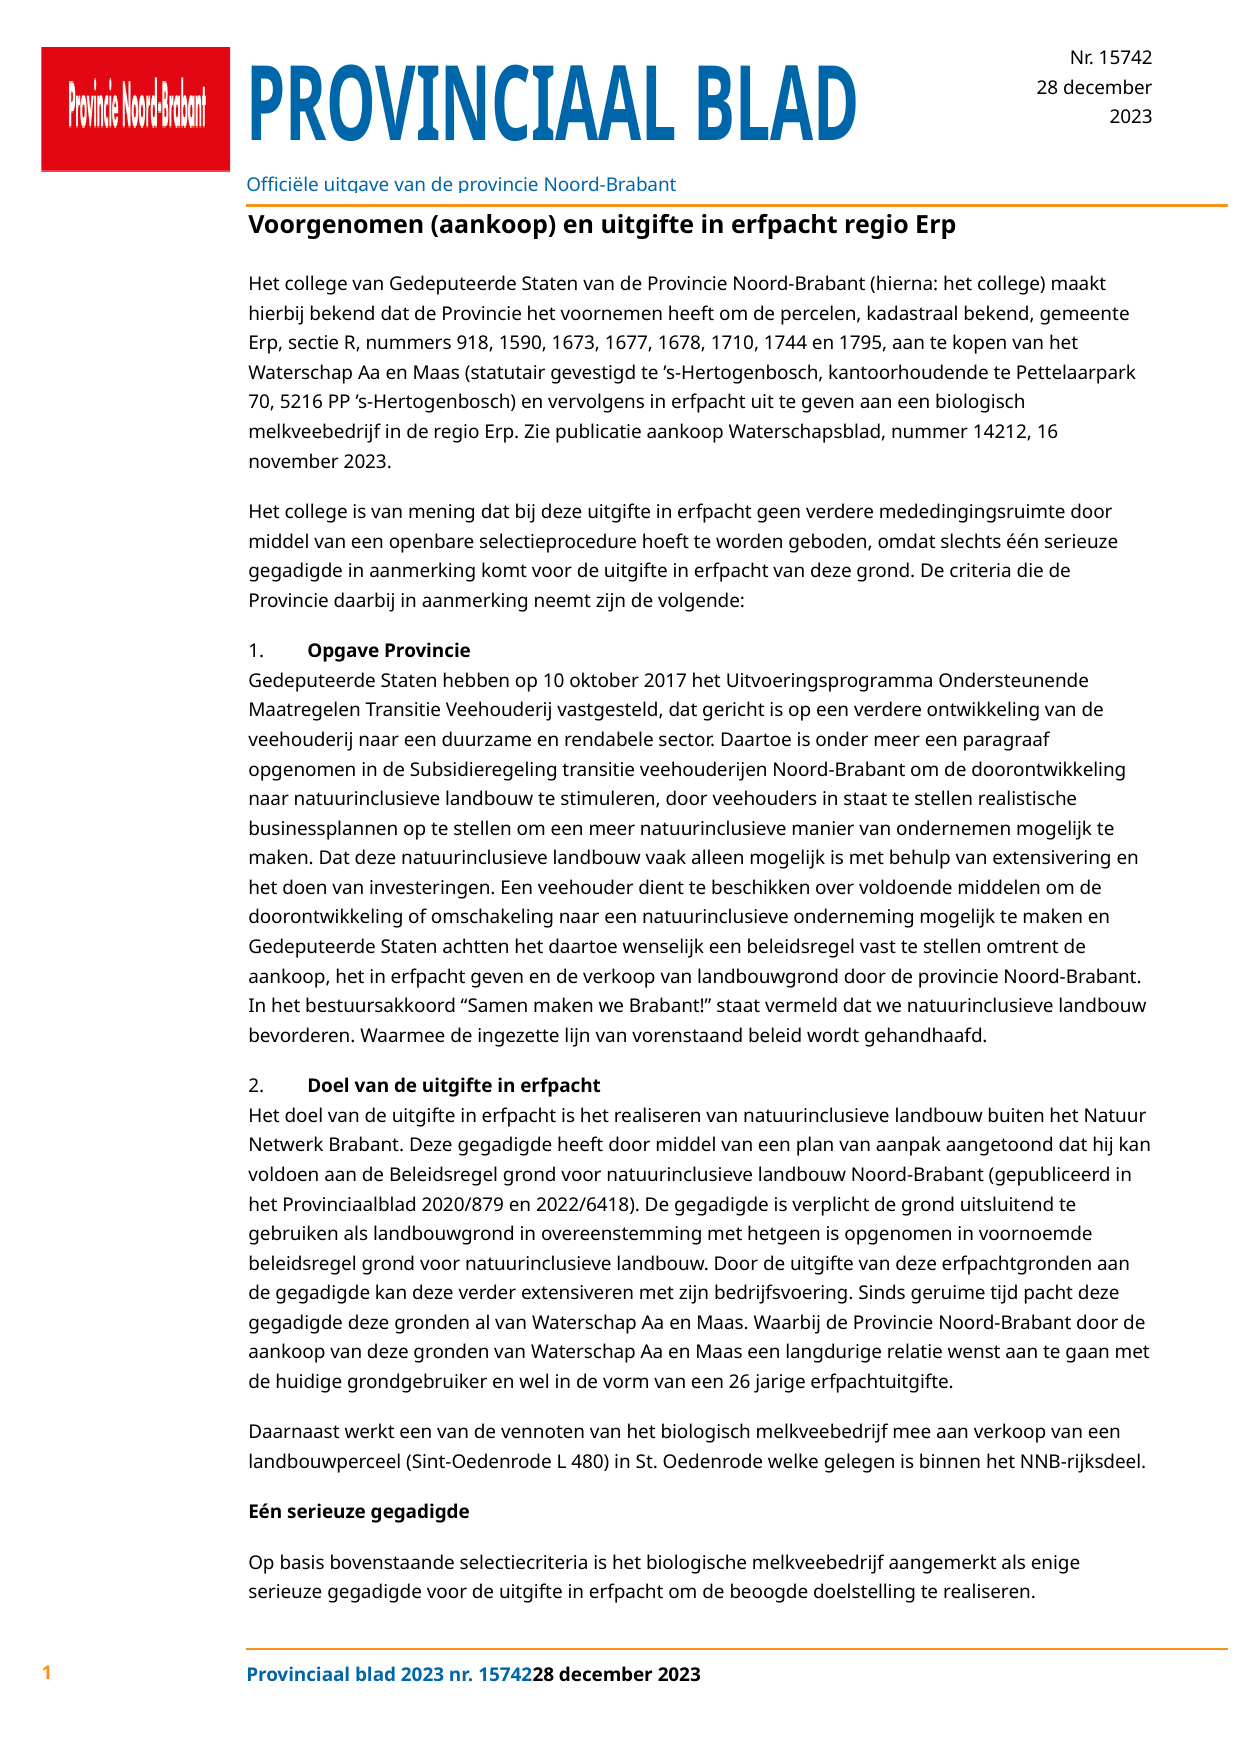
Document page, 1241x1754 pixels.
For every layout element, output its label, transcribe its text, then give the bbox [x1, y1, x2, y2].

list Opgave Provincie [248, 637, 1152, 663]
text Daarnaast werkt een van de vennoten van het biologisch melkveebedrijf mee aan verkoop van een landbouwperceel (Sint-Oedenrode L 480) in St. Oedenrode welke gelegen is binnen het NNB-rijksdeel. [248, 1419, 1152, 1474]
text Het college is van mening dat bij deze uitgifte in erfpacht geen verdere mededingingsruimte door middel van een openbare selectieprocedure hoeft te worden geboden, omdat slechts één serieuze gegadigde in aanmerking komt voor de uitgifte in erfpacht van deze grond. De criteria die de Provincie daarbij in aanmerking neemt zijn de volgende: [248, 498, 1152, 613]
text Voorgenomen (aankoop) en uitgifte in erfpacht regio Erp [248, 207, 1152, 241]
picture [41, 47, 231, 172]
text Gedeputeerde Staten hebben op 10 oktober 2017 het Uitvoeringsprogramma Ondersteunende Maatregelen Transitie Veehouderij vastgesteld, dat gericht is op een verdere ontwikkeling van de veehouderij naar een duurzame en rendabele sector. Daartoe is onder meer een paragraaf opgenomen in de Subsidieregeling transitie veehouderijen Noord-Brabant om de doorontwikkeling naar natuurinclusieve landbouw te stimuleren, door veehouders in staat te stellen realistische businessplannen op te stellen om een meer natuurinclusieve manier van ondernemen mogelijk te maken. Dat deze natuurinclusieve landbouw vaak alleen mogelijk is met behulp van extensivering en het doen van investeringen. Een veehouder dient te beschikken over voldoende middelen om de doorontwikkeling of omschakeling naar een natuurinclusieve onderneming mogelijk te maken en Gedeputeerde Staten achtten het daartoe wenselijk een beleidsregel vast te stellen omtrent de aankoop, het in erfpacht geven en de verkoop van landbouwgrond door de provincie Noord-Brabant. In het bestuursakkoord “Samen maken we Brabant!” staat vermeld dat we natuurinclusieve landbouw bevorderen. Waarmee de ingezette lijn van vorenstaand beleid wordt gehandhaafd. [248, 667, 1152, 1048]
text Op basis bovenstaande selectiecriteria is het biologische melkveebedrijf aangemerkt als enige serieuze gegadigde voor de uitgifte in erfpacht om de beoogde doelstelling te realiseren. [248, 1549, 1152, 1604]
text Het doel van de uitgifte in erfpacht is het realiseren van natuurinclusieve landbouw buiten het Natuur Netwerk Brabant. Deze gegadigde heeft door middel van een plan van aanpak aangetoond dat hij kan voldoen aan de Beleidsregel grond voor natuurinclusieve landbouw Noord-Brabant (gepubliceerd in het Provinciaalblad 2020/879 en 2022/6418). De gegadigde is verplicht de grond uitsluitend te gebruiken als landbouwgrond in overeenstemming met hetgeen is opgenomen in voornoemde beleidsregel grond voor natuurinclusieve landbouw. Door de uitgifte van deze erfpachtgronden aan de gegadigde kan deze verder extensiveren met zijn bedrijfsvoering. Sinds geruime tijd pacht deze gegadigde deze gronden al van Waterschap Aa en Maas. Waarbij de Provincie Noord-Brabant door de aankoop van deze gronden van Waterschap Aa en Maas een langdurige relatie wenst aan te gaan met de huidige grondgebruiker en wel in de vorm van een 26 jarige erfpachtuitgifte. [248, 1102, 1152, 1394]
text Het college van Gedeputeerde Staten van de Provincie Noord-Brabant (hierna: het college) maakt hierbij bekend dat de Provincie het voornemen heeft om de percelen, kadastraal bekend, gemeente Erp, sectie R, nummers 918, 1590, 1673, 1677, 1678, 1710, 1744 en 1795, aan te kopen van het Waterschap Aa en Maas (statutair gevestigd te ’s-Hertogenbosch, kantoorhoudende te Pettelaarpark 70, 5216 PP ’s-Hertogenbosch) en vervolgens in erfpacht uit te geven aan een biologisch melkveebedrijf in de regio Erp. Zie publicatie aankoop Waterschapsblad, nummer 14212, 16 november 2023. [248, 270, 1152, 473]
text Eén serieuze gegadigde [248, 1499, 1152, 1524]
list Doel van de uitgifte in erfpacht [248, 1072, 1152, 1098]
